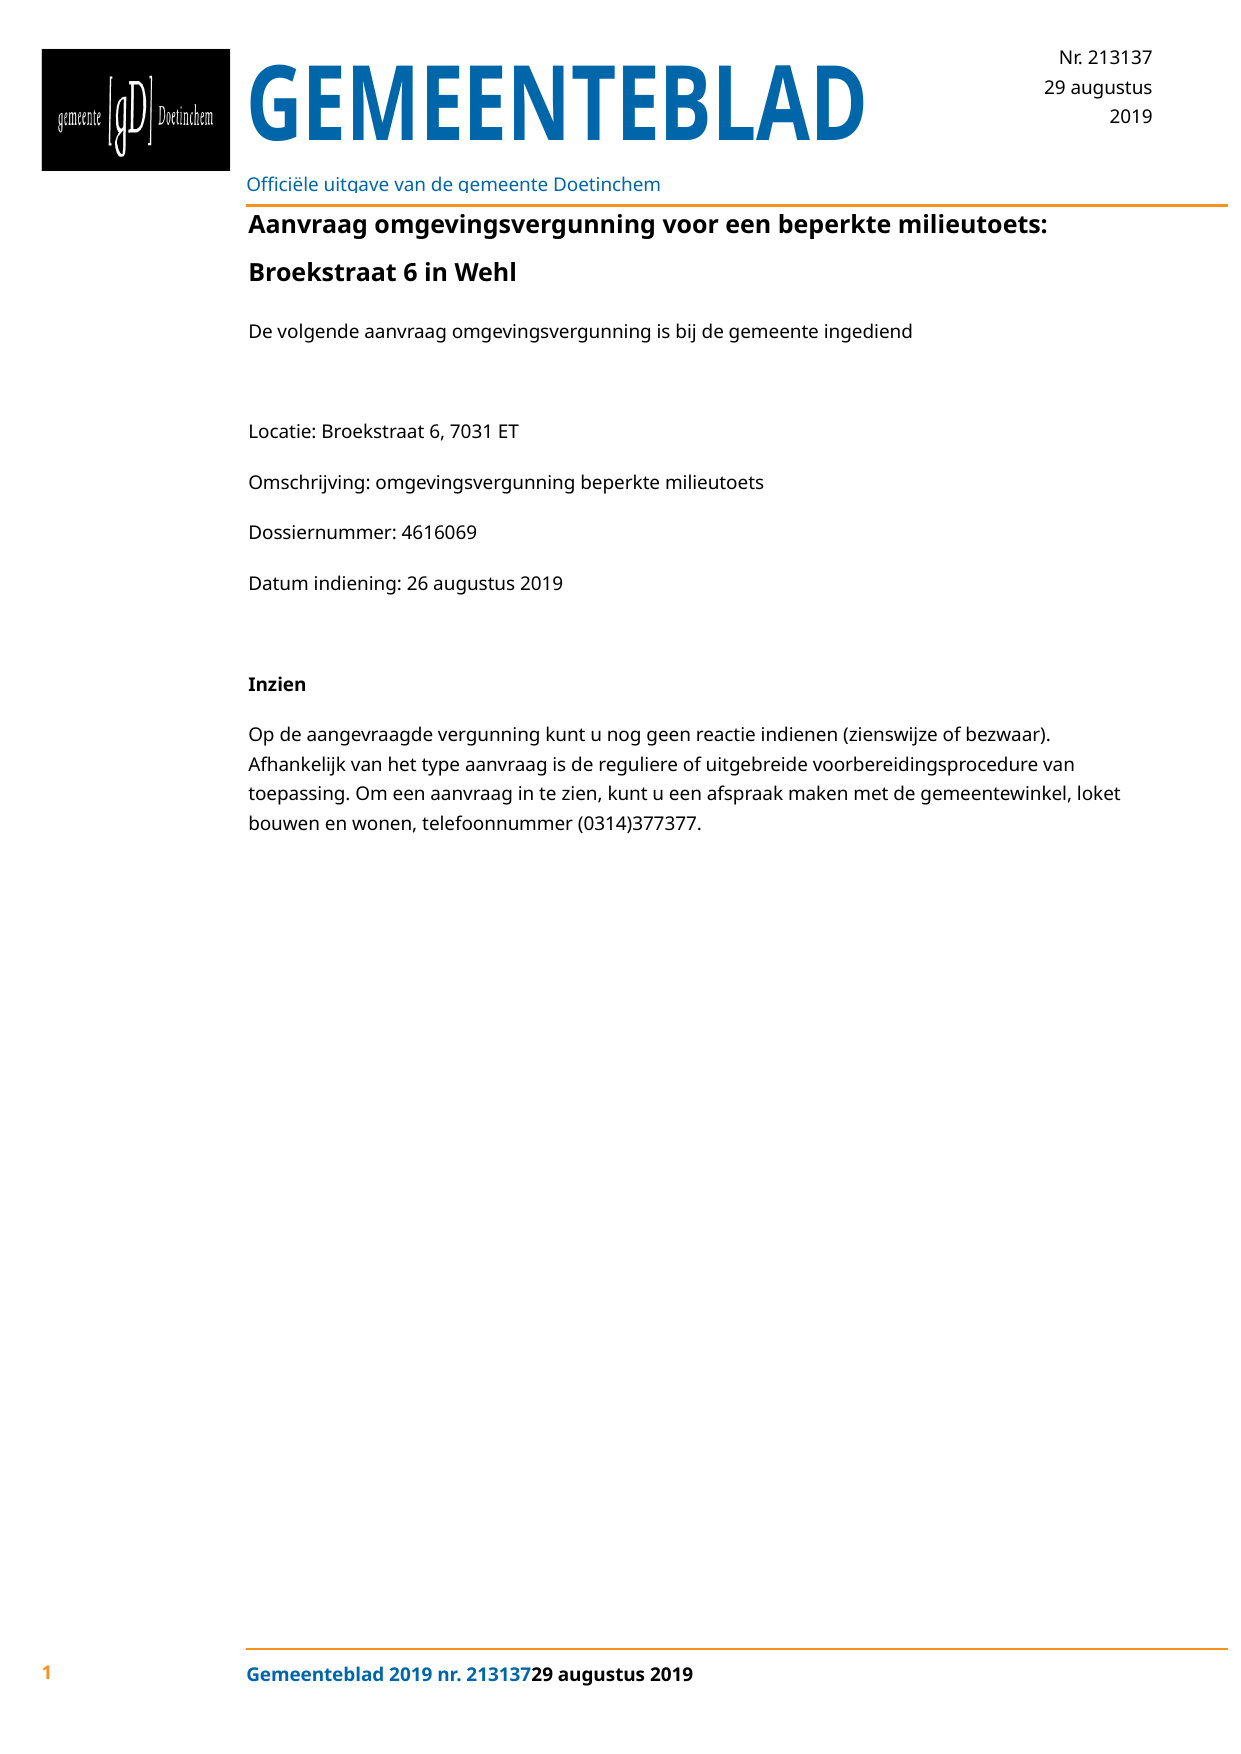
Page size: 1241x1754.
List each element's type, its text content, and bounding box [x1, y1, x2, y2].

text Locatie: Broekstraat 6, 7031 ET [248, 419, 1152, 444]
picture [41, 47, 231, 172]
text Op de aangevraagde vergunning kunt u nog geen reactie indienen (zienswijze of bezwaar). Afhankelijk van het type aanvraag is de reguliere of uitgebreide voorbereidingsprocedure van toepassing. Om een aanvraag in te zien, kunt u een afspraak maken met de gemeentewinkel, loket bouwen en wonen, telefoonnummer (0314)377377. [248, 721, 1152, 836]
text Dossiernummer: 4616069 [248, 519, 1152, 545]
text Inzien [248, 671, 1152, 697]
text Aanvraag omgevingsvergunning voor een beperkte milieutoets: Broekstraat 6 in Wehl [248, 207, 1152, 288]
text Datum indiening: 26 augustus 2019 [248, 570, 1152, 596]
text De volgende aanvraag omgevingsvergunning is bij de gemeente ingediend [248, 318, 1152, 344]
text Omschrijving: omgevingsvergunning beperkte milieutoets [248, 469, 1152, 495]
